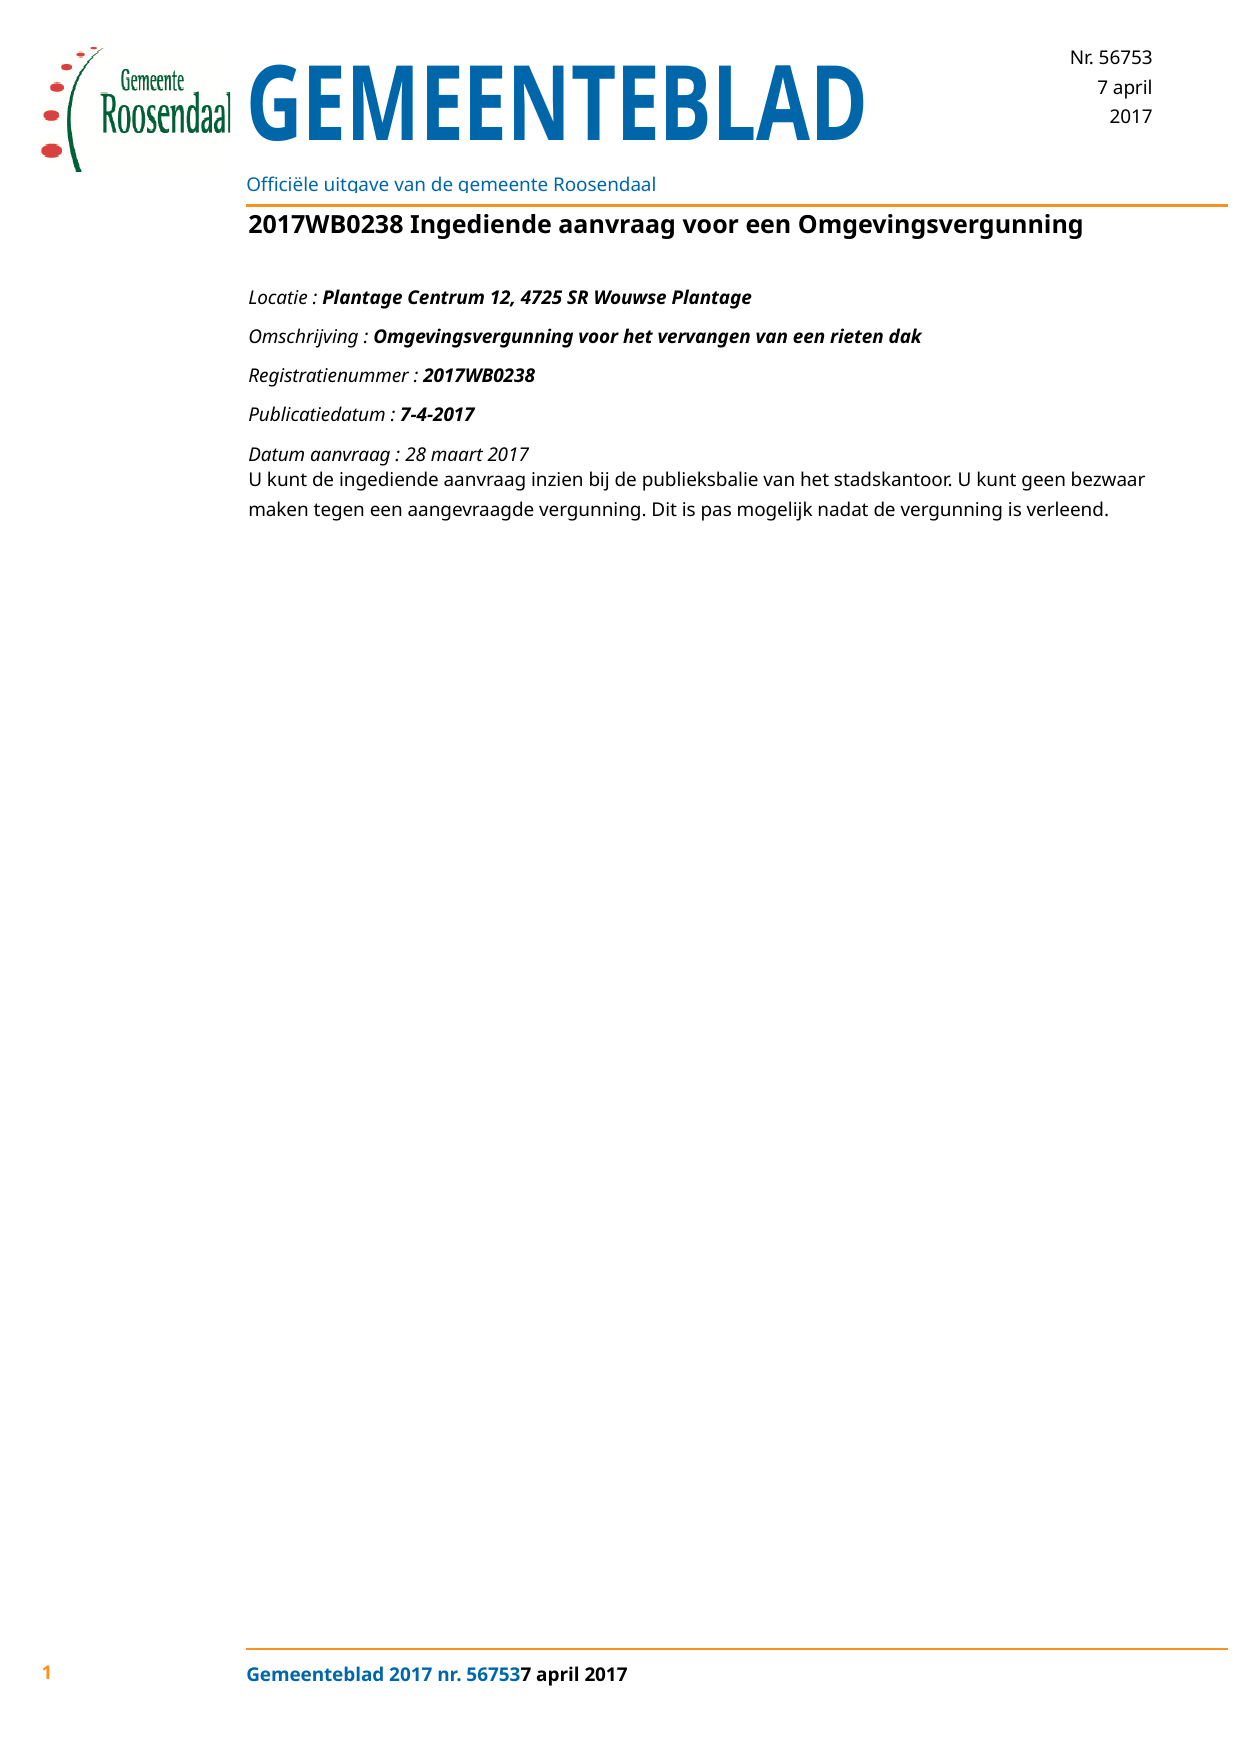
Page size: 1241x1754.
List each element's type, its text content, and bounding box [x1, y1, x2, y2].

text U kunt de ingediende aanvraag inzien bij de publieksbalie van het stadskantoor. U kunt geen bezwaar maken tegen een aangevraagde vergunning. Dit is pas mogelijk nadat de vergunning is verleend. [248, 467, 1152, 522]
text Locatie : Plantage Centrum 12, 4725 SR Wouwse Plantage [248, 284, 1152, 309]
text Omschrijving : Omgevingsvergunning voor het vervangen van een rieten dak [248, 323, 1152, 349]
text 2017WB0238 Ingediende aanvraag voor een Omgevingsvergunning [248, 207, 1152, 241]
text Registratienummer : 2017WB0238 [248, 362, 1152, 388]
text Publicatiedatum : 7-4-2017 [248, 402, 1152, 427]
text Datum aanvraag : 28 maart 2017 [248, 441, 1152, 467]
picture [41, 47, 231, 172]
